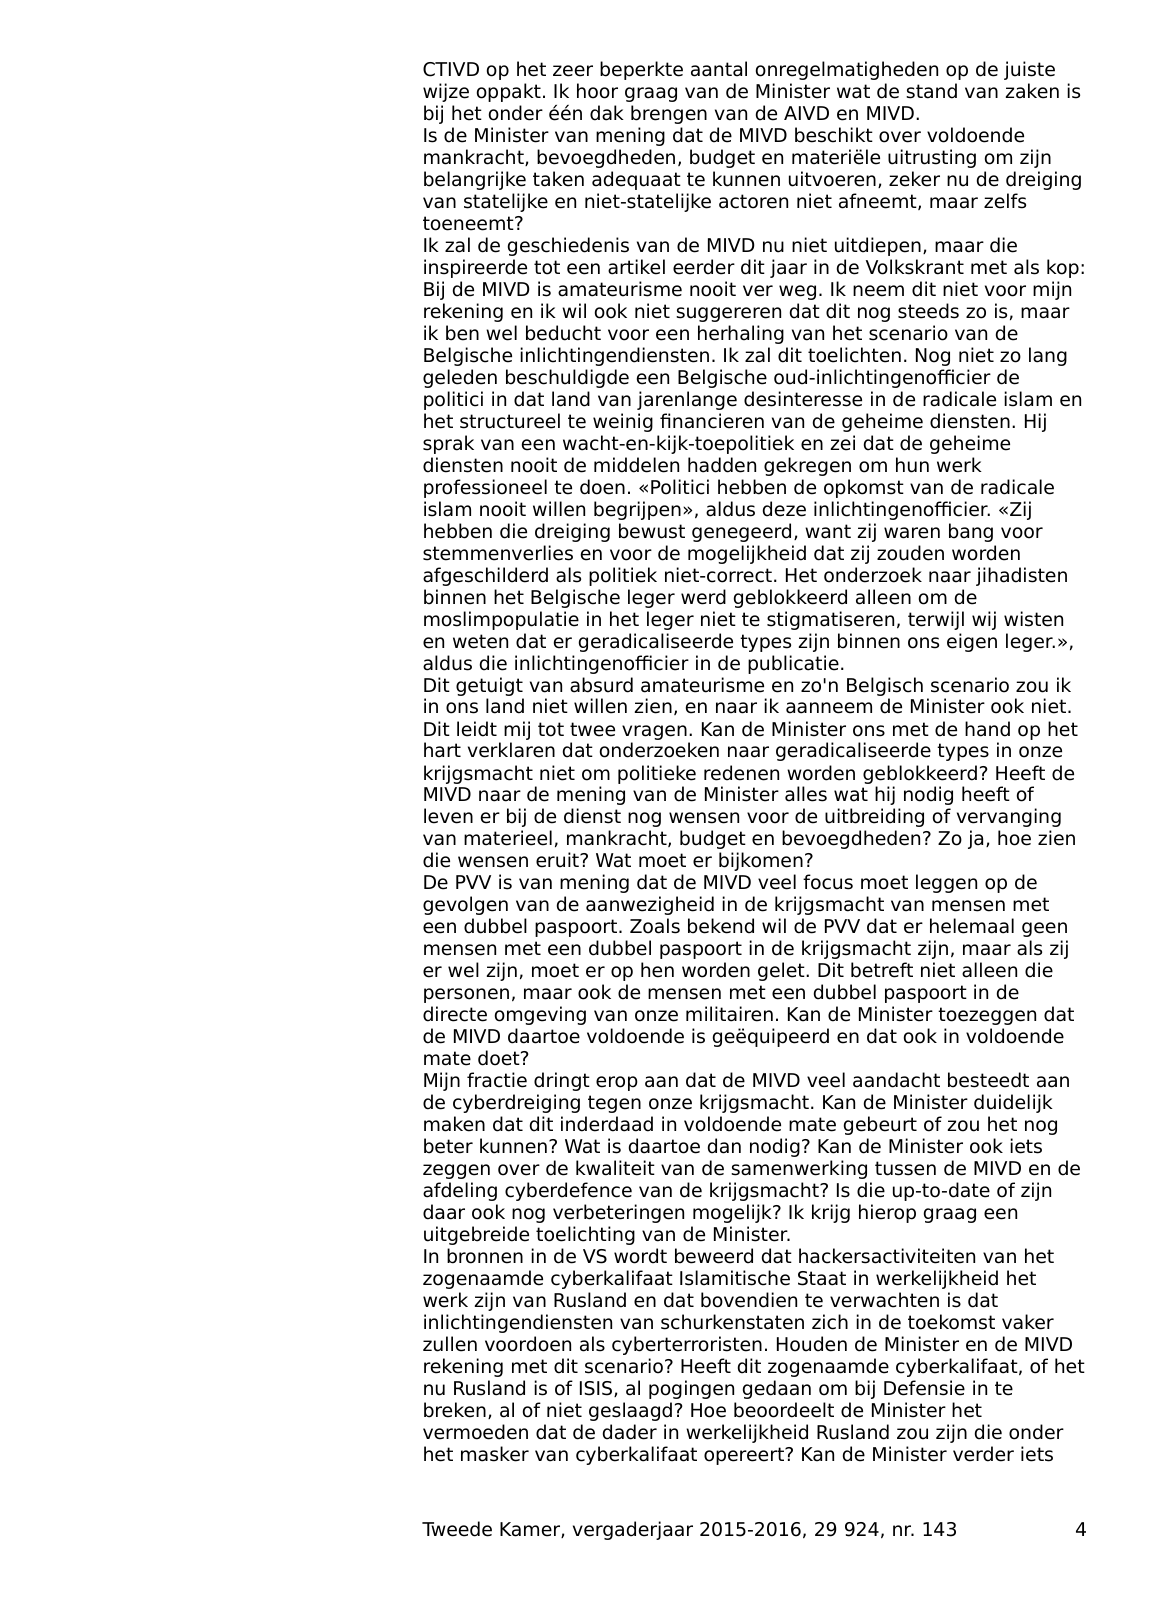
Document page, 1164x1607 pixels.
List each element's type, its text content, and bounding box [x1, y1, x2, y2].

text CTIVD op het zeer beperkte aantal onregelmatigheden op de juiste wijze oppakt. Ik hoor graag van de Minister wat de stand van zaken is bij het onder één dak brengen van de AIVD en MIVD. [422, 59, 1087, 125]
text Mijn fractie dringt erop aan dat de MIVD veel aandacht besteedt aan de cyberdreiging tegen onze krijgsmacht. Kan de Minister duidelijk maken dat dit inderdaad in voldoende mate gebeurt of zou het nog beter kunnen? Wat is daartoe dan nodig? Kan de Minister ook iets zeggen over de kwaliteit van de samenwerking tussen de MIVD en de afdeling cyberdefence van de krijgsmacht? Is die up-to-date of zijn daar ook nog verbeteringen mogelijk? Ik krijg hierop graag een uitgebreide toelichting van de Minister. [422, 1070, 1087, 1246]
text In bronnen in de VS wordt beweerd dat hackersactiviteiten van het zogenaamde cyberkalifaat Islamitische Staat in werkelijkheid het werk zijn van Rusland en dat bovendien te verwachten is dat inlichtingendiensten van schurkenstaten zich in de toekomst vaker zullen voordoen als cyberterroristen. Houden de Minister en de MIVD rekening met dit scenario? Heeft dit zogenaamde cyberkalifaat, of het nu Rusland is of ISIS, al pogingen gedaan om bij Defensie in te breken, al of niet geslaagd? Hoe beoordeelt de Minister het vermoeden dat de dader in werkelijkheid Rusland zou zijn die onder het masker van cyberkalifaat opereert? Kan de Minister verder iets [422, 1246, 1087, 1466]
text Ik zal de geschiedenis van de MIVD nu niet uitdiepen, maar die inspireerde tot een artikel eerder dit jaar in de Volkskrant met als kop: Bij de MIVD is amateurisme nooit ver weg. Ik neem dit niet voor mijn rekening en ik wil ook niet suggereren dat dit nog steeds zo is, maar ik ben wel beducht voor een herhaling van het scenario van de Belgische inlichtingendiensten. Ik zal dit toelichten. Nog niet zo lang geleden beschuldigde een Belgische oud-inlichtingenofficier de politici in dat land van jarenlange desinteresse in de radicale islam en het structureel te weinig financieren van de geheime diensten. Hij sprak van een wacht-en-kijk-toepolitiek en zei dat de geheime diensten nooit de middelen hadden gekregen om hun werk professioneel te doen. «Politici hebben de opkomst van de radicale islam nooit willen begrijpen», aldus deze inlichtingenofficier. «Zij hebben die dreiging bewust genegeerd, want zij waren bang voor stemmenverlies en voor de mogelijkheid dat zij zouden worden afgeschilderd als politiek niet-correct. Het onderzoek naar jihadisten binnen het Belgische leger werd geblokkeerd alleen om de moslimpopulatie in het leger niet te stigmatiseren, terwijl wij wisten en weten dat er geradicaliseerde types zijn binnen ons eigen leger.», aldus die inlichtingenofficier in de publicatie. [422, 235, 1087, 674]
text Is de Minister van mening dat de MIVD beschikt over voldoende mankracht, bevoegdheden, budget en materiële uitrusting om zijn belangrijke taken adequaat te kunnen uitvoeren, zeker nu de dreiging van statelijke en niet-statelijke actoren niet afneemt, maar zelfs toeneemt? [422, 125, 1087, 235]
text Dit getuigt van absurd amateurisme en zo'n Belgisch scenario zou ik in ons land niet willen zien, en naar ik aanneem de Minister ook niet. Dit leidt mij tot twee vragen. Kan de Minister ons met de hand op het hart verklaren dat onderzoeken naar geradicaliseerde types in onze krijgsmacht niet om politieke redenen worden geblokkeerd? Heeft de MIVD naar de mening van de Minister alles wat hij nodig heeft of leven er bij de dienst nog wensen voor de uitbreiding of vervanging van materieel, mankracht, budget en bevoegdheden? Zo ja, hoe zien die wensen eruit? Wat moet er bijkomen? [422, 674, 1087, 872]
text De PVV is van mening dat de MIVD veel focus moet leggen op de gevolgen van de aanwezigheid in de krijgsmacht van mensen met een dubbel paspoort. Zoals bekend wil de PVV dat er helemaal geen mensen met een dubbel paspoort in de krijgsmacht zijn, maar als zij er wel zijn, moet er op hen worden gelet. Dit betreft niet alleen die personen, maar ook de mensen met een dubbel paspoort in de directe omgeving van onze militairen. Kan de Minister toezeggen dat de MIVD daartoe voldoende is geëquipeerd en dat ook in voldoende mate doet? [422, 872, 1087, 1070]
